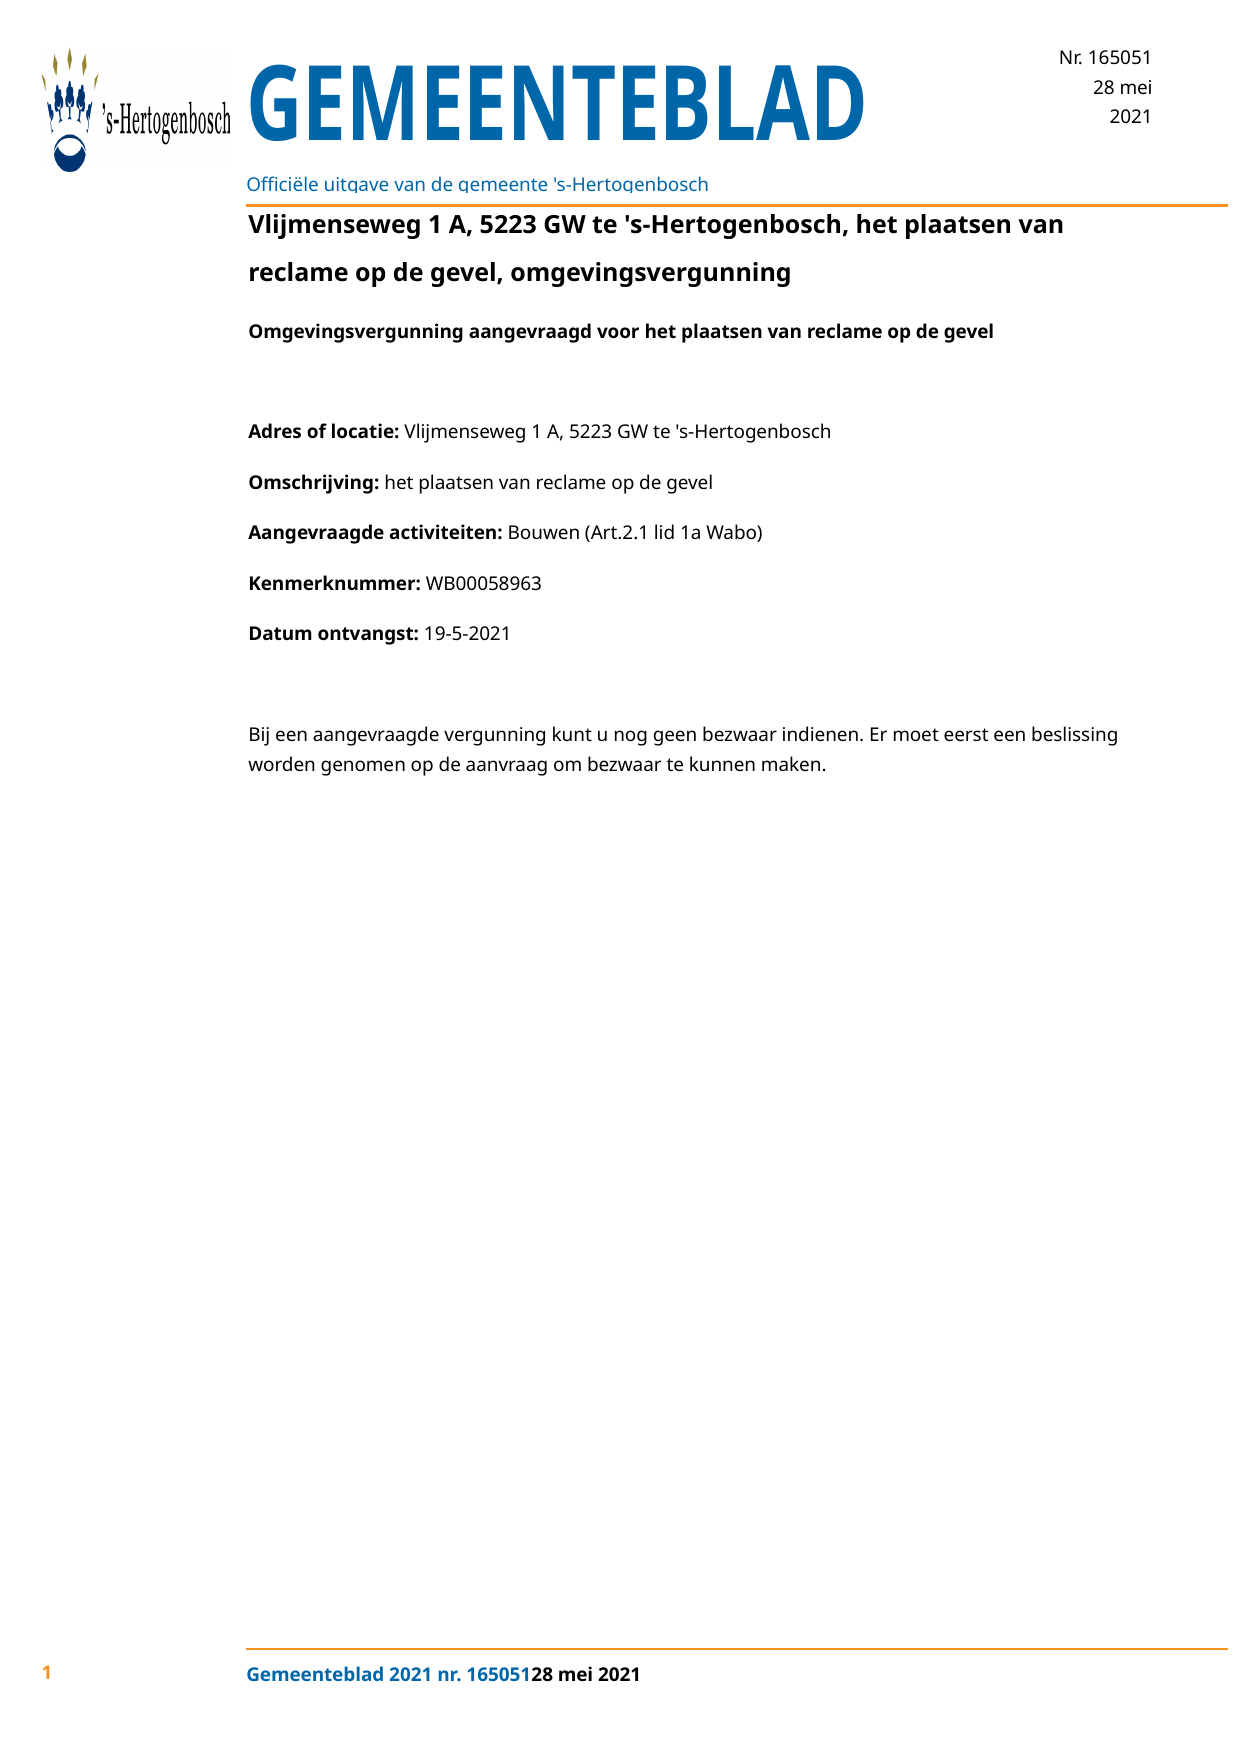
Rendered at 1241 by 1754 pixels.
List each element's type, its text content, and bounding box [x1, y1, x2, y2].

text Bij een aangevraagde vergunning kunt u nog geen bezwaar indienen. Er moet eerst een beslissing worden genomen op de aanvraag om bezwaar te kunnen maken. [248, 721, 1152, 777]
text Omgevingsvergunning aangevraagd voor het plaatsen van reclame op de gevel [248, 318, 1152, 344]
text Adres of locatie: Vlijmenseweg 1 A, 5223 GW te 's-Hertogenbosch [248, 419, 1152, 444]
text Vlijmenseweg 1 A, 5223 GW te 's-Hertogenbosch, het plaatsen van reclame op de gevel, omgevingsvergunning [248, 207, 1152, 288]
text Aangevraagde activiteiten: Bouwen (Art.2.1 lid 1a Wabo) [248, 519, 1152, 545]
text Omschrijving: het plaatsen van reclame op de gevel [248, 469, 1152, 495]
picture [41, 47, 231, 172]
text Kenmerknummer: WB00058963 [248, 570, 1152, 596]
text Datum ontvangst: 19-5-2021 [248, 620, 1152, 646]
